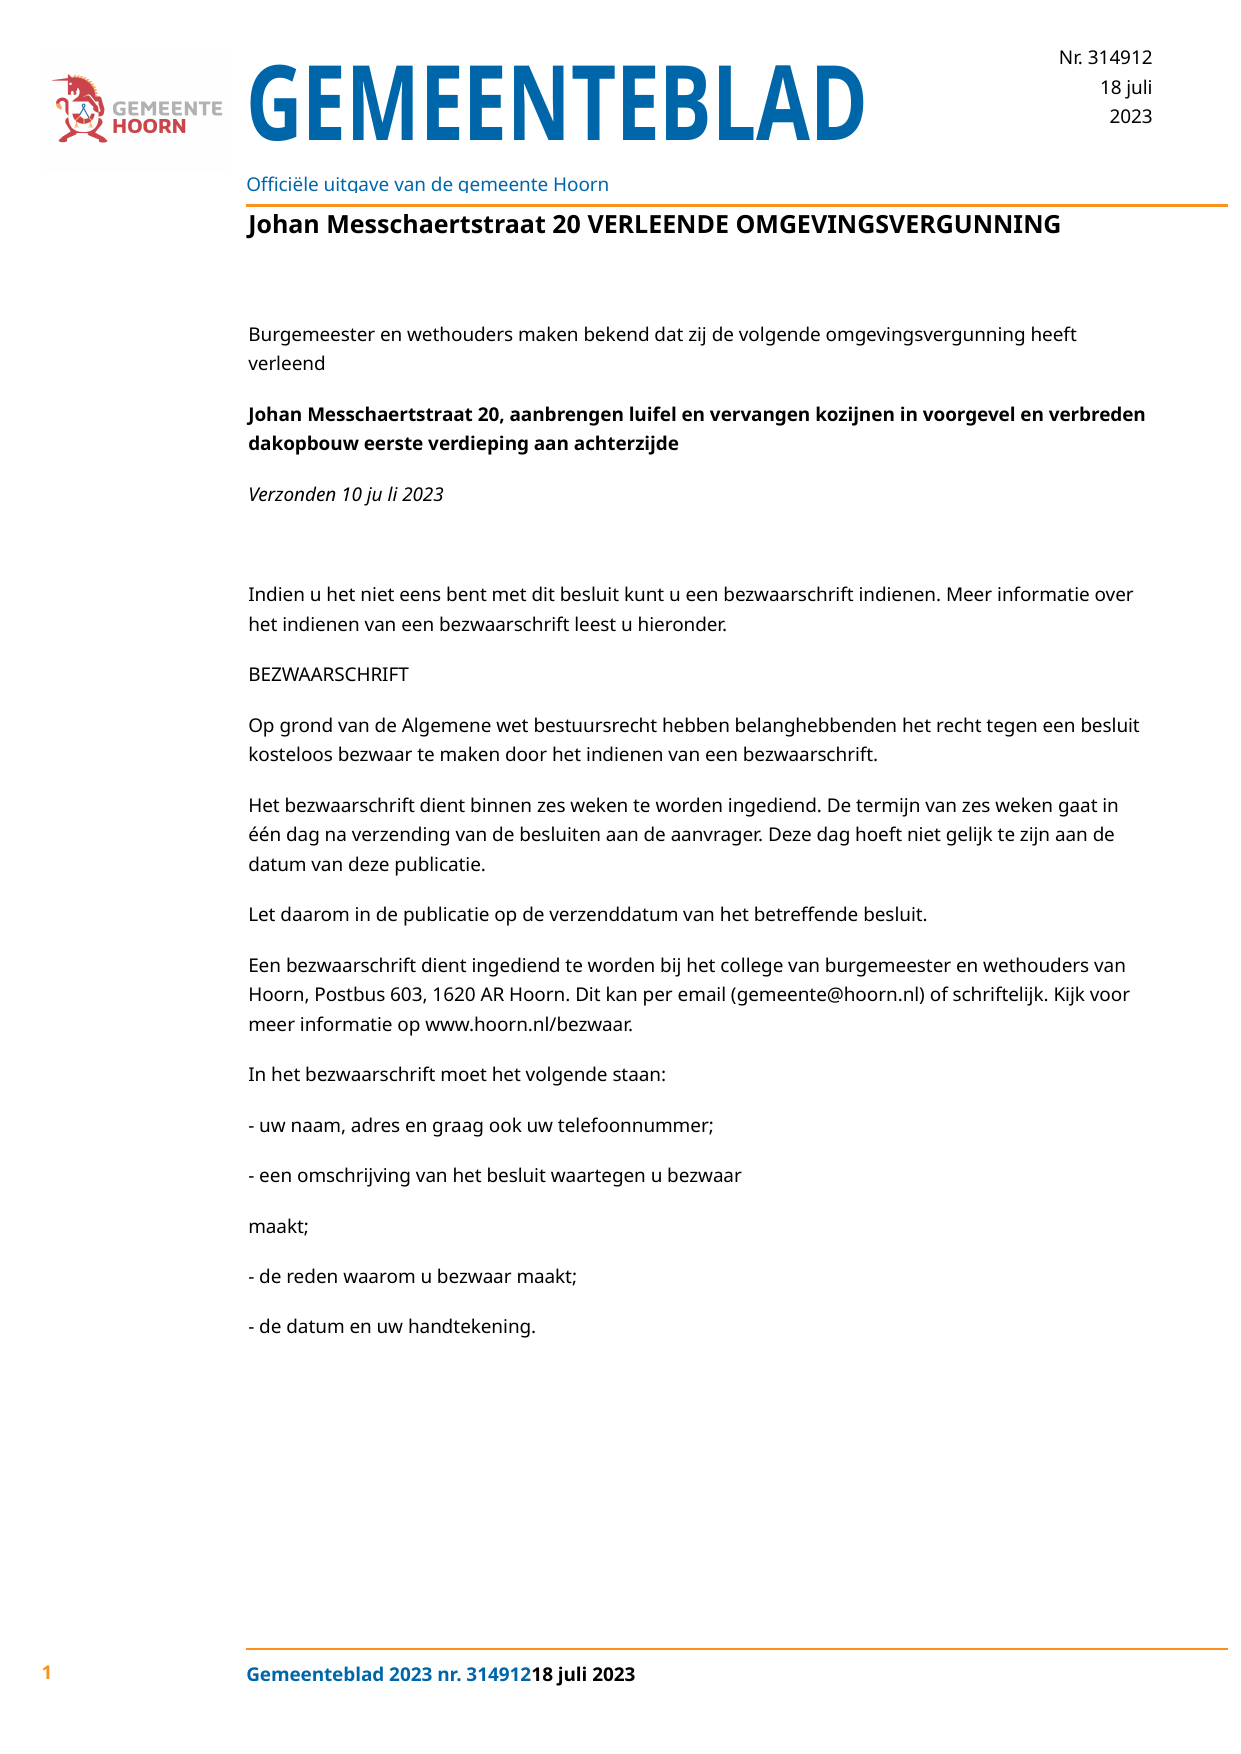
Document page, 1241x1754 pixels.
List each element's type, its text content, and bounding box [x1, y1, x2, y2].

text Op grond van de Algemene wet bestuursrecht hebben belanghebbenden het recht tegen een besluit kosteloos bezwaar te maken door het indienen van een bezwaarschrift. [248, 712, 1152, 767]
text Verzonden 10 ju li 2023 [248, 481, 1152, 506]
text BEZWAARSCHRIFT [248, 662, 1152, 687]
text - de datum en uw handtekening. [248, 1314, 1152, 1339]
text Indien u het niet eens bent met dit besluit kunt u een bezwaarschrift indienen. Meer informatie over het indienen van een bezwaarschrift leest u hieronder. [248, 582, 1152, 637]
text - een omschrijving van het besluit waartegen u bezwaar [248, 1162, 1152, 1188]
picture [41, 47, 231, 172]
text Johan Messchaertstraat 20 VERLEENDE OMGEVINGSVERGUNNING [248, 207, 1152, 241]
text Johan Messchaertstraat 20, aanbrengen luifel en vervangen kozijnen in voorgevel en verbreden dakopbouw eerste verdieping aan achterzijde [248, 401, 1152, 456]
text In het bezwaarschrift moet het volgende staan: [248, 1062, 1152, 1087]
text Het bezwaarschrift dient binnen zes weken te worden ingediend. De termijn van zes weken gaat in één dag na verzending van de besluiten aan de aanvrager. Deze dag hoeft niet gelijk te zijn aan de datum van deze publicatie. [248, 792, 1152, 877]
text Burgemeester en wethouders maken bekend dat zij de volgende omgevingsvergunning heeft verleend [248, 321, 1152, 376]
text maakt; [248, 1213, 1152, 1238]
text - de reden waarom u bezwaar maakt; [248, 1263, 1152, 1289]
text Let daarom in de publicatie op de verzenddatum van het betreffende besluit. [248, 902, 1152, 927]
text Een bezwaarschrift dient ingediend te worden bij het college van burgemeester en wethouders van Hoorn, Postbus 603, 1620 AR Hoorn. Dit kan per email (gemeente@hoorn.nl) of schriftelijk. Kijk voor meer informatie op www.hoorn.nl/bezwaar. [248, 952, 1152, 1037]
text - uw naam, adres en graag ook uw telefoonnummer; [248, 1112, 1152, 1138]
